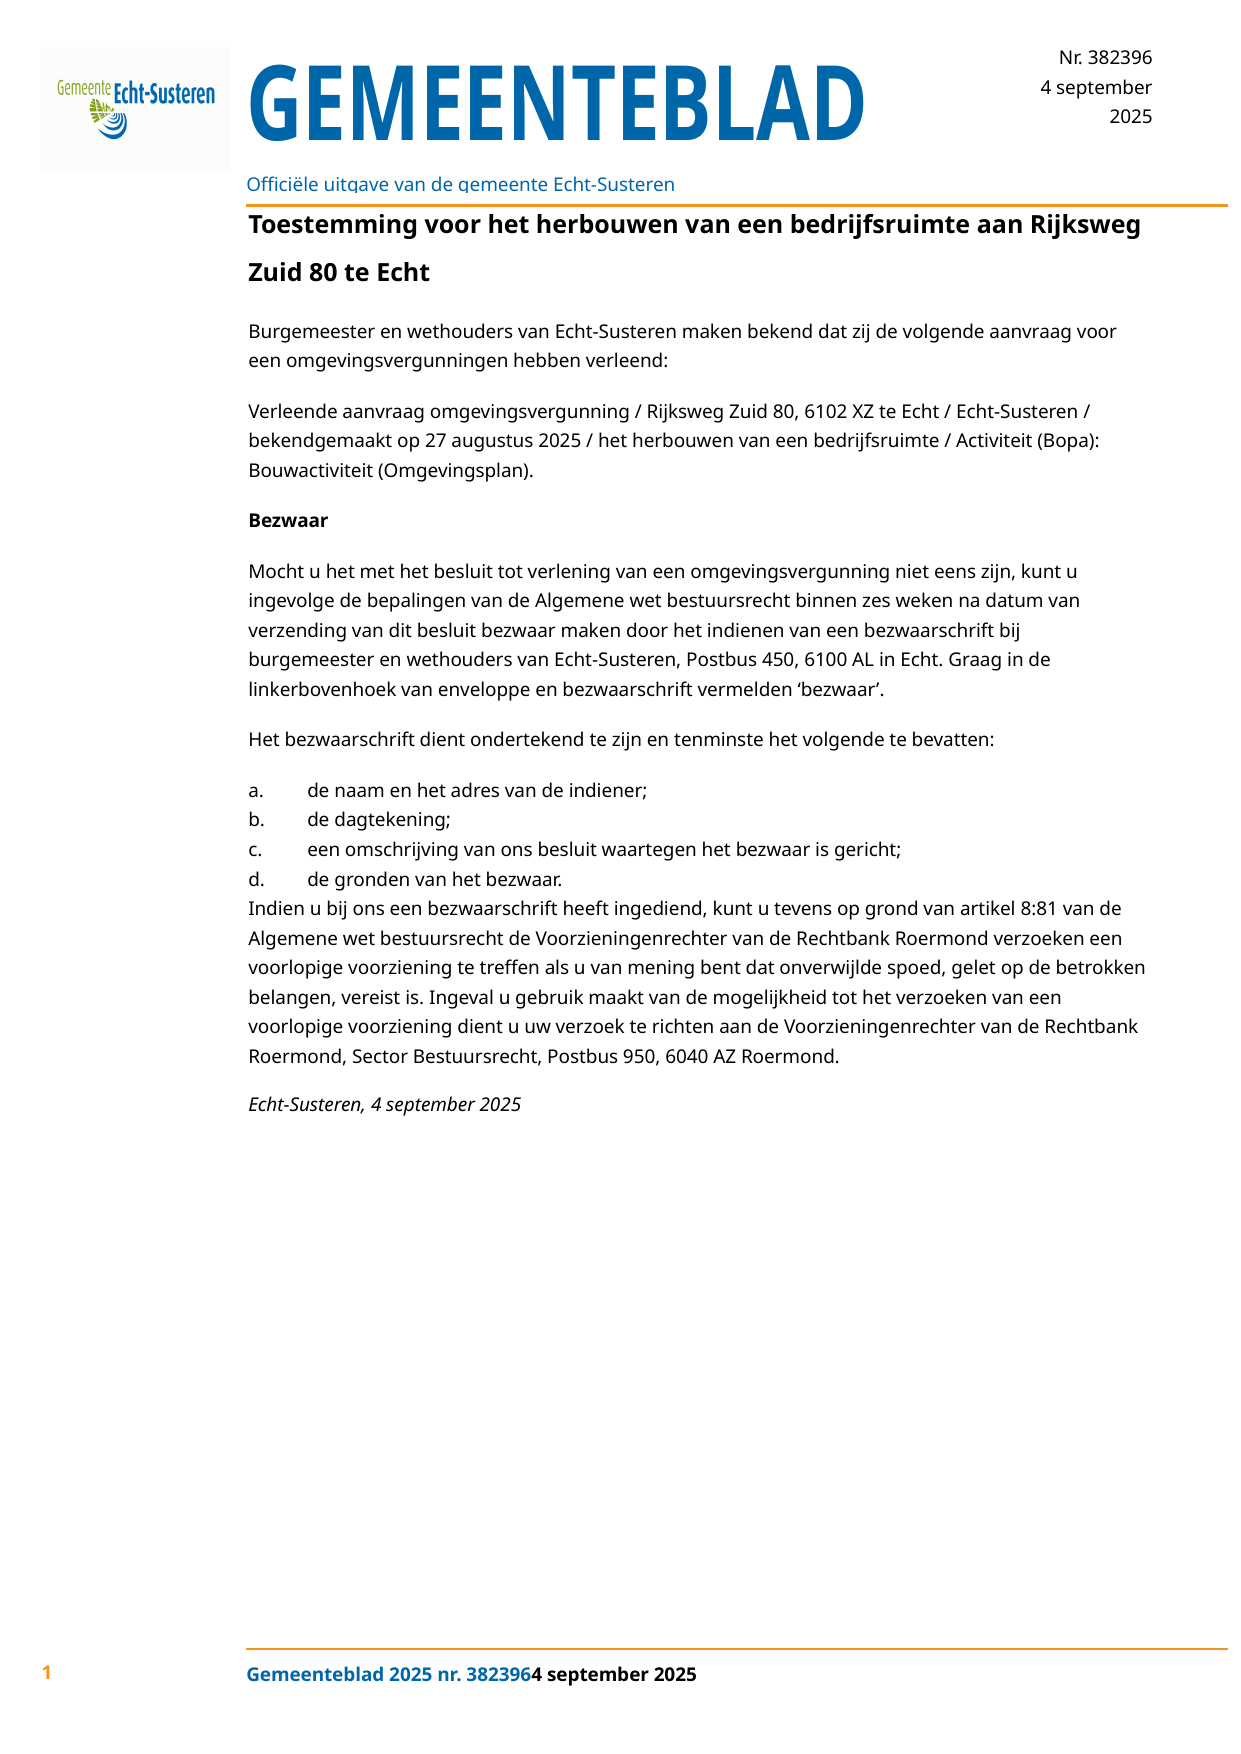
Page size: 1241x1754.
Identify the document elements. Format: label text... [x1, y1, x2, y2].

list de gronden van het bezwaar. [248, 866, 1152, 892]
text Bezwaar [248, 507, 1152, 533]
text Verleende aanvraag omgevingsvergunning / Rijksweg Zuid 80, 6102 XZ te Echt / Echt-Susteren / bekendgemaakt op 27 augustus 2025 / het herbouwen van een bedrijfsruimte / Activiteit (Bopa): Bouwactiviteit (Omgevingsplan). [248, 398, 1152, 483]
picture [41, 47, 231, 172]
text Het bezwaarschrift dient ondertekend te zijn en tenminste het volgende te bevatten: [248, 727, 1152, 752]
list de naam en het adres van de indiener; [248, 777, 1152, 803]
text Toestemming voor het herbouwen van een bedrijfsruimte aan Rijksweg Zuid 80 te Echt [248, 207, 1152, 288]
text Burgemeester en wethouders van Echt-Susteren maken bekend dat zij de volgende aanvraag voor een omgevingsvergunningen hebben verleend: [248, 318, 1152, 373]
text Indien u bij ons een bezwaarschrift heeft ingediend, kunt u tevens op grond van artikel 8:81 van de Algemene wet bestuursrecht de Voorzieningenrechter van de Rechtbank Roermond verzoeken een voorlopige voorziening te treffen als u van mening bent dat onverwijlde spoed, gelet op de betrokken belangen, vereist is. Ingeval u gebruik maakt van de mogelijkheid tot het verzoeken van een voorlopige voorziening dient u uw verzoek te richten aan de Voorzieningenrechter van de Rechtbank Roermond, Sector Bestuursrecht, Postbus 950, 6040 AZ Roermond. [248, 895, 1152, 1069]
text Mocht u het met het besluit tot verlening van een omgevingsvergunning niet eens zijn, kunt u ingevolge de bepalingen van de Algemene wet bestuursrecht binnen zes weken na datum van verzending van dit besluit bezwaar maken door het indienen van een bezwaarschrift bij burgemeester en wethouders van Echt-Susteren, Postbus 450, 6100 AL in Echt. Graag in de linkerbovenhoek van enveloppe en bezwaarschrift vermelden ‘bezwaar’. [248, 558, 1152, 702]
list de dagtekening; [248, 807, 1152, 832]
text Echt-Susteren, 4 september 2025 [248, 1091, 1152, 1117]
list een omschrijving van ons besluit waartegen het bezwaar is gericht; [248, 836, 1152, 862]
